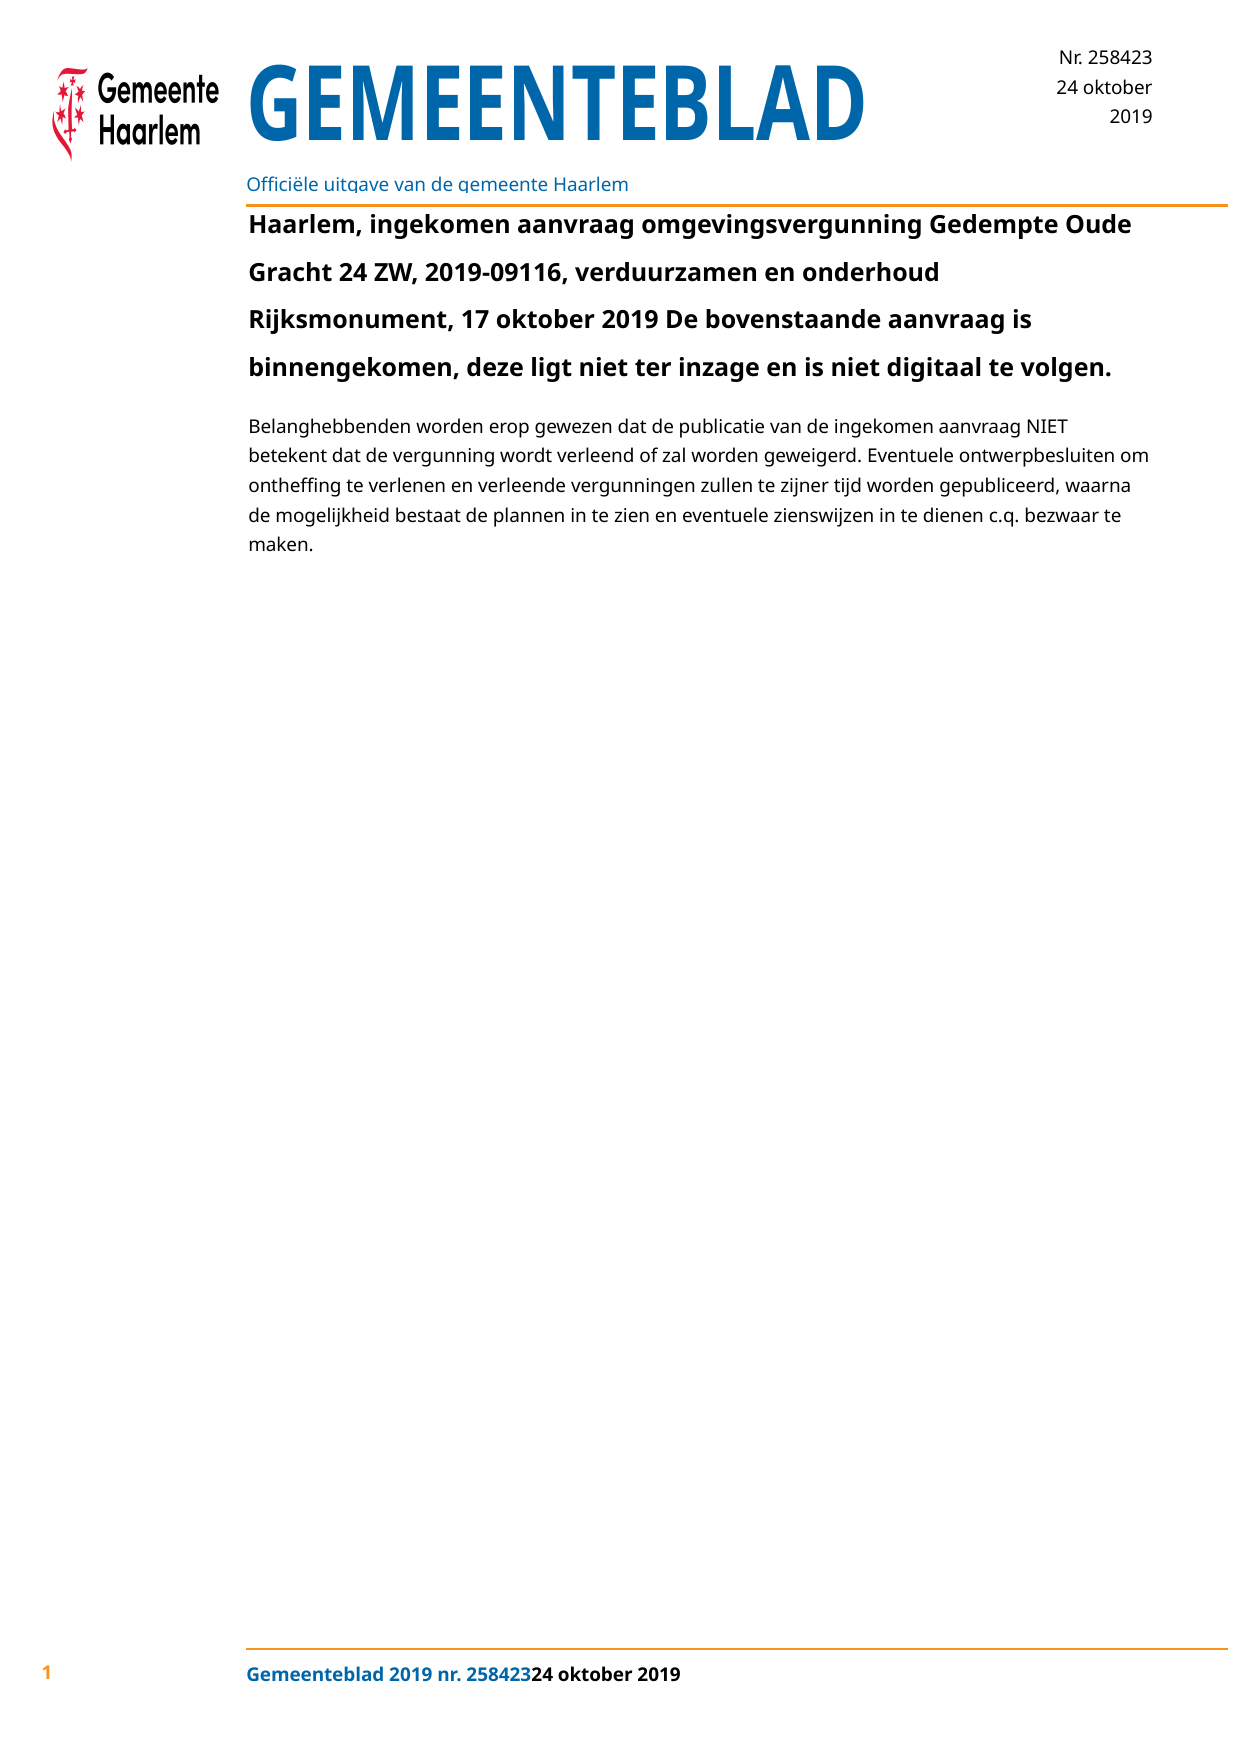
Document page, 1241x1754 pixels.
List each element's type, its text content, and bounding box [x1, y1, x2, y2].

picture [41, 47, 231, 172]
text Haarlem, ingekomen aanvraag omgevingsvergunning Gedempte Oude Gracht 24 ZW, 2019-09116, verduurzamen en onderhoud Rijksmonument, 17 oktober 2019 De bovenstaande aanvraag is binnengekomen, deze ligt niet ter inzage en is niet digitaal te volgen. [248, 207, 1152, 384]
text Belanghebbenden worden erop gewezen dat de publicatie van de ingekomen aanvraag NIET betekent dat de vergunning wordt verleend of zal worden geweigerd. Eventuele ontwerpbesluiten om ontheffing te verlenen en verleende vergunningen zullen te zijner tijd worden gepubliceerd, waarna de mogelijkheid bestaat de plannen in te zien en eventuele zienswijzen in te dienen c.q. bezwaar te maken. [248, 413, 1152, 557]
